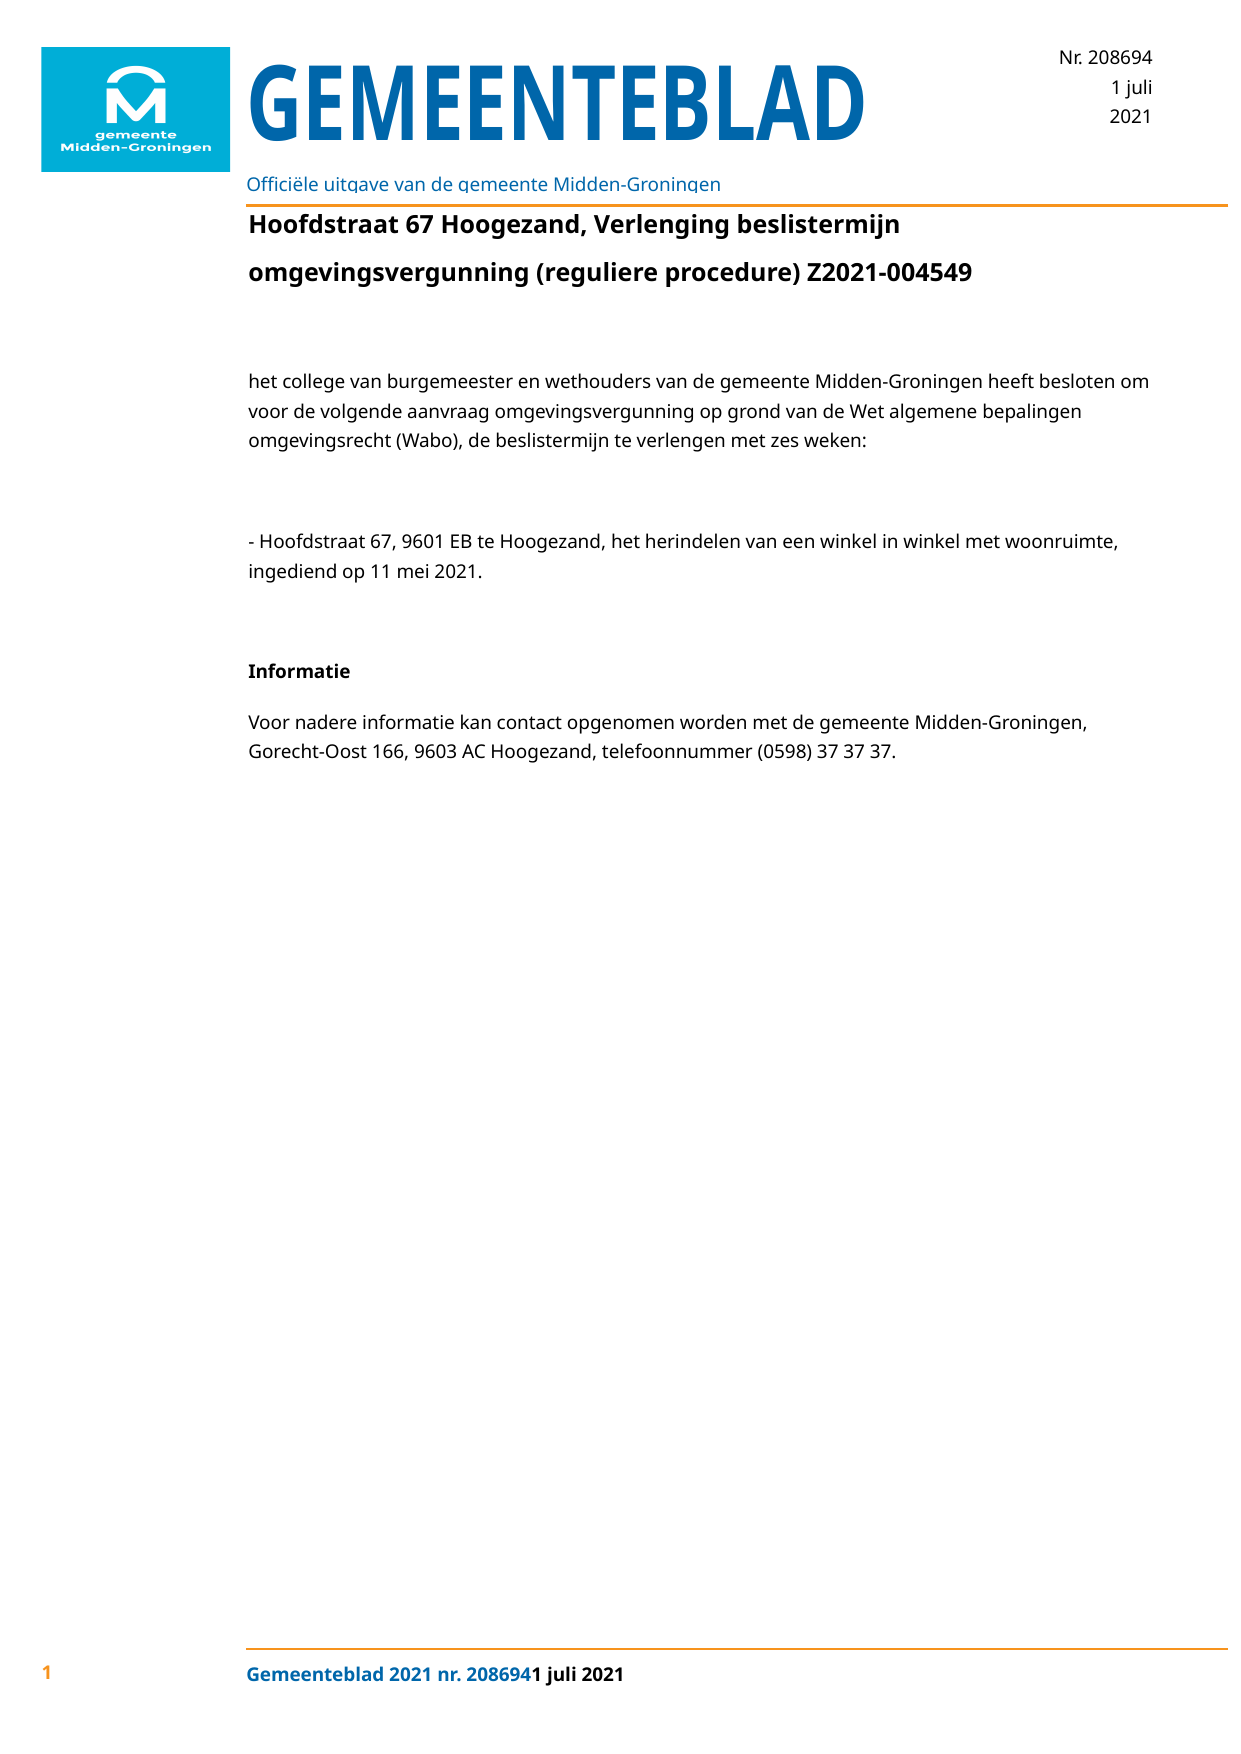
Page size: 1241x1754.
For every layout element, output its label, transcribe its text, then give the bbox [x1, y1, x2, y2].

picture [107, 89, 165, 122]
text Voor nadere informatie kan contact opgenomen worden met de gemeente Midden-Groningen, Gorecht-Oost 166, 9603 AC Hoogezand, telefoonnummer (0598) 37 37 37. [248, 709, 1152, 764]
text Informatie [248, 659, 1152, 684]
picture [184, 146, 190, 153]
text - Hoofdstraat 67, 9601 EB te Hoogezand, het herindelen van een winkel in winkel met woonruimte, ingediend op 11 mei 2021. [248, 528, 1152, 584]
text het college van burgemeester en wethouders van de gemeente Midden-Groningen heeft besloten om voor de volgende aanvraag omgevingsvergunning op grond van de Wet algemene bepalingen omgevingsrecht (Wabo), de beslistermijn te verlengen met zes weken: [248, 368, 1152, 453]
text Hoofdstraat 67 Hoogezand, Verlenging beslistermijn omgevingsvergunning (reguliere procedure) Z2021-004549 [248, 207, 1152, 288]
picture [108, 66, 164, 82]
